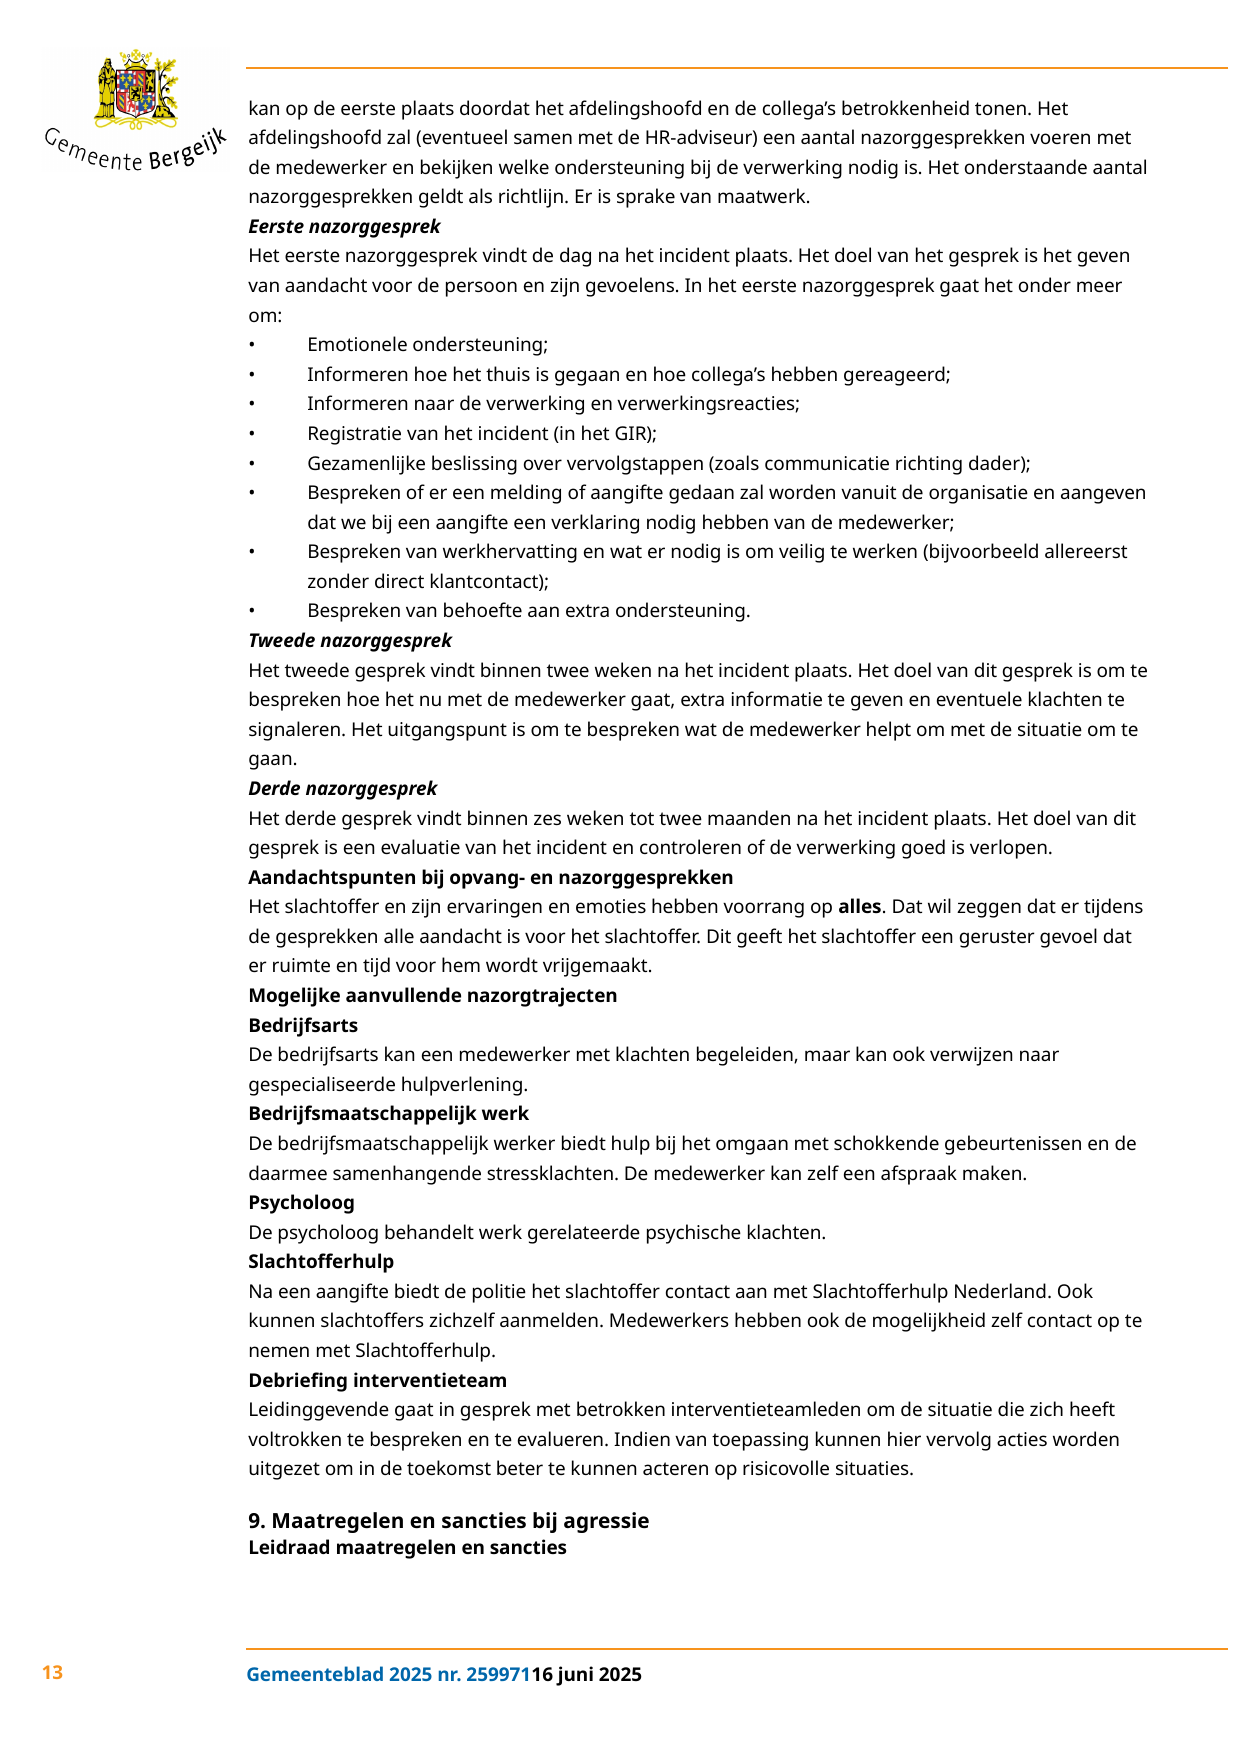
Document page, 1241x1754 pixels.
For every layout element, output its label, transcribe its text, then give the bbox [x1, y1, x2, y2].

text Debriefing interventieteam [248, 1367, 1152, 1393]
text Tweede nazorggesprek [248, 627, 1152, 653]
text Na een aangifte biedt de politie het slachtoffer contact aan met Slachtofferhulp Nederland. Ook kunnen slachtoffers zichzelf aanmelden. Medewerkers hebben ook de mogelijkheid zelf contact op te nemen met Slachtofferhulp. [248, 1278, 1152, 1363]
text Aandachtspunten bij opvang- en nazorggesprekken [248, 864, 1152, 890]
picture [41, 47, 231, 172]
text Het tweede gesprek vindt binnen twee weken na het incident plaats. Het doel van dit gesprek is om te bespreken hoe het nu met de medewerker gaat, extra informatie te geven en eventuele klachten te signaleren. Het uitgangspunt is om te bespreken wat de medewerker helpt om met de situatie om te gaan. [248, 657, 1152, 771]
text Het eerste nazorggesprek vindt de dag na het incident plaats. Het doel van het gesprek is het geven van aandacht voor de persoon en zijn gevoelens. In het eerste nazorggesprek gaat het onder meer om: [248, 243, 1152, 328]
text Bedrijfsmaatschappelijk werk [248, 1101, 1152, 1126]
list Bespreken van werkhervatting en wat er nodig is om veilig te werken (bijvoorbeeld allereerst zonder direct klantcontact); [248, 538, 1152, 594]
list Bespreken of er een melding of aangifte gedaan zal worden vanuit de organisatie en aangeven dat we bij een aangifte een verklaring nodig hebben van de medewerker; [248, 479, 1152, 535]
text Leidinggevende gaat in gesprek met betrokken interventieteamleden om de situatie die zich heeft voltrokken te bespreken en te evalueren. Indien van toepassing kunnen hier vervolg acties worden uitgezet om in de toekomst beter te kunnen acteren op risicovolle situaties. [248, 1396, 1152, 1481]
text Slachtofferhulp [248, 1248, 1152, 1274]
text Het slachtoffer en zijn ervaringen en emoties hebben voorrang op alles. Dat wil zeggen dat er tijdens de gesprekken alle aandacht is voor het slachtoffer. Dit geeft het slachtoffer een geruster gevoel dat er ruimte en tijd voor hem wordt vrijgemaakt. [248, 893, 1152, 978]
list Bespreken van behoefte aan extra ondersteuning. [248, 598, 1152, 623]
text Derde nazorggesprek [248, 775, 1152, 801]
list Gezamenlijke beslissing over vervolgstappen (zoals communicatie richting dader); [248, 450, 1152, 476]
text Bedrijfsarts [248, 1012, 1152, 1038]
text Mogelijke aanvullende nazorgtrajecten [248, 982, 1152, 1008]
text Leidraad maatregelen en sancties [248, 1534, 1152, 1560]
text De bedrijfsarts kan een medewerker met klachten begeleiden, maar kan ook verwijzen naar gespecialiseerde hulpverlening. [248, 1041, 1152, 1097]
text De psycholoog behandelt werk gerelateerde psychische klachten. [248, 1219, 1152, 1245]
list Registratie van het incident (in het GIR); [248, 420, 1152, 446]
text De bedrijfsmaatschappelijk werker biedt hulp bij het omgaan met schokkende gebeurtenissen en de daarmee samenhangende stressklachten. De medewerker kan zelf een afspraak maken. [248, 1130, 1152, 1186]
text 9. Maatregelen en sancties bij agressie [248, 1506, 1152, 1534]
text Psycholoog [248, 1189, 1152, 1215]
list Informeren hoe het thuis is gegaan en hoe collega’s hebben gereageerd; [248, 361, 1152, 387]
list Informeren naar de verwerking en verwerkingsreacties; [248, 391, 1152, 416]
text kan op de eerste plaats doordat het afdelingshoofd en de collega’s betrokkenheid tonen. Het afdelingshoofd zal (eventueel samen met de HR-adviseur) een aantal nazorggesprekken voeren met de medewerker en bekijken welke ondersteuning bij de verwerking nodig is. Het onderstaande aantal nazorggesprekken geldt als richtlijn. Er is sprake van maatwerk. [248, 95, 1152, 209]
text Het derde gesprek vindt binnen zes weken tot twee maanden na het incident plaats. Het doel van dit gesprek is een evaluatie van het incident en controleren of de verwerking goed is verlopen. [248, 805, 1152, 860]
text Eerste nazorggesprek [248, 213, 1152, 239]
list Emotionele ondersteuning; [248, 331, 1152, 357]
